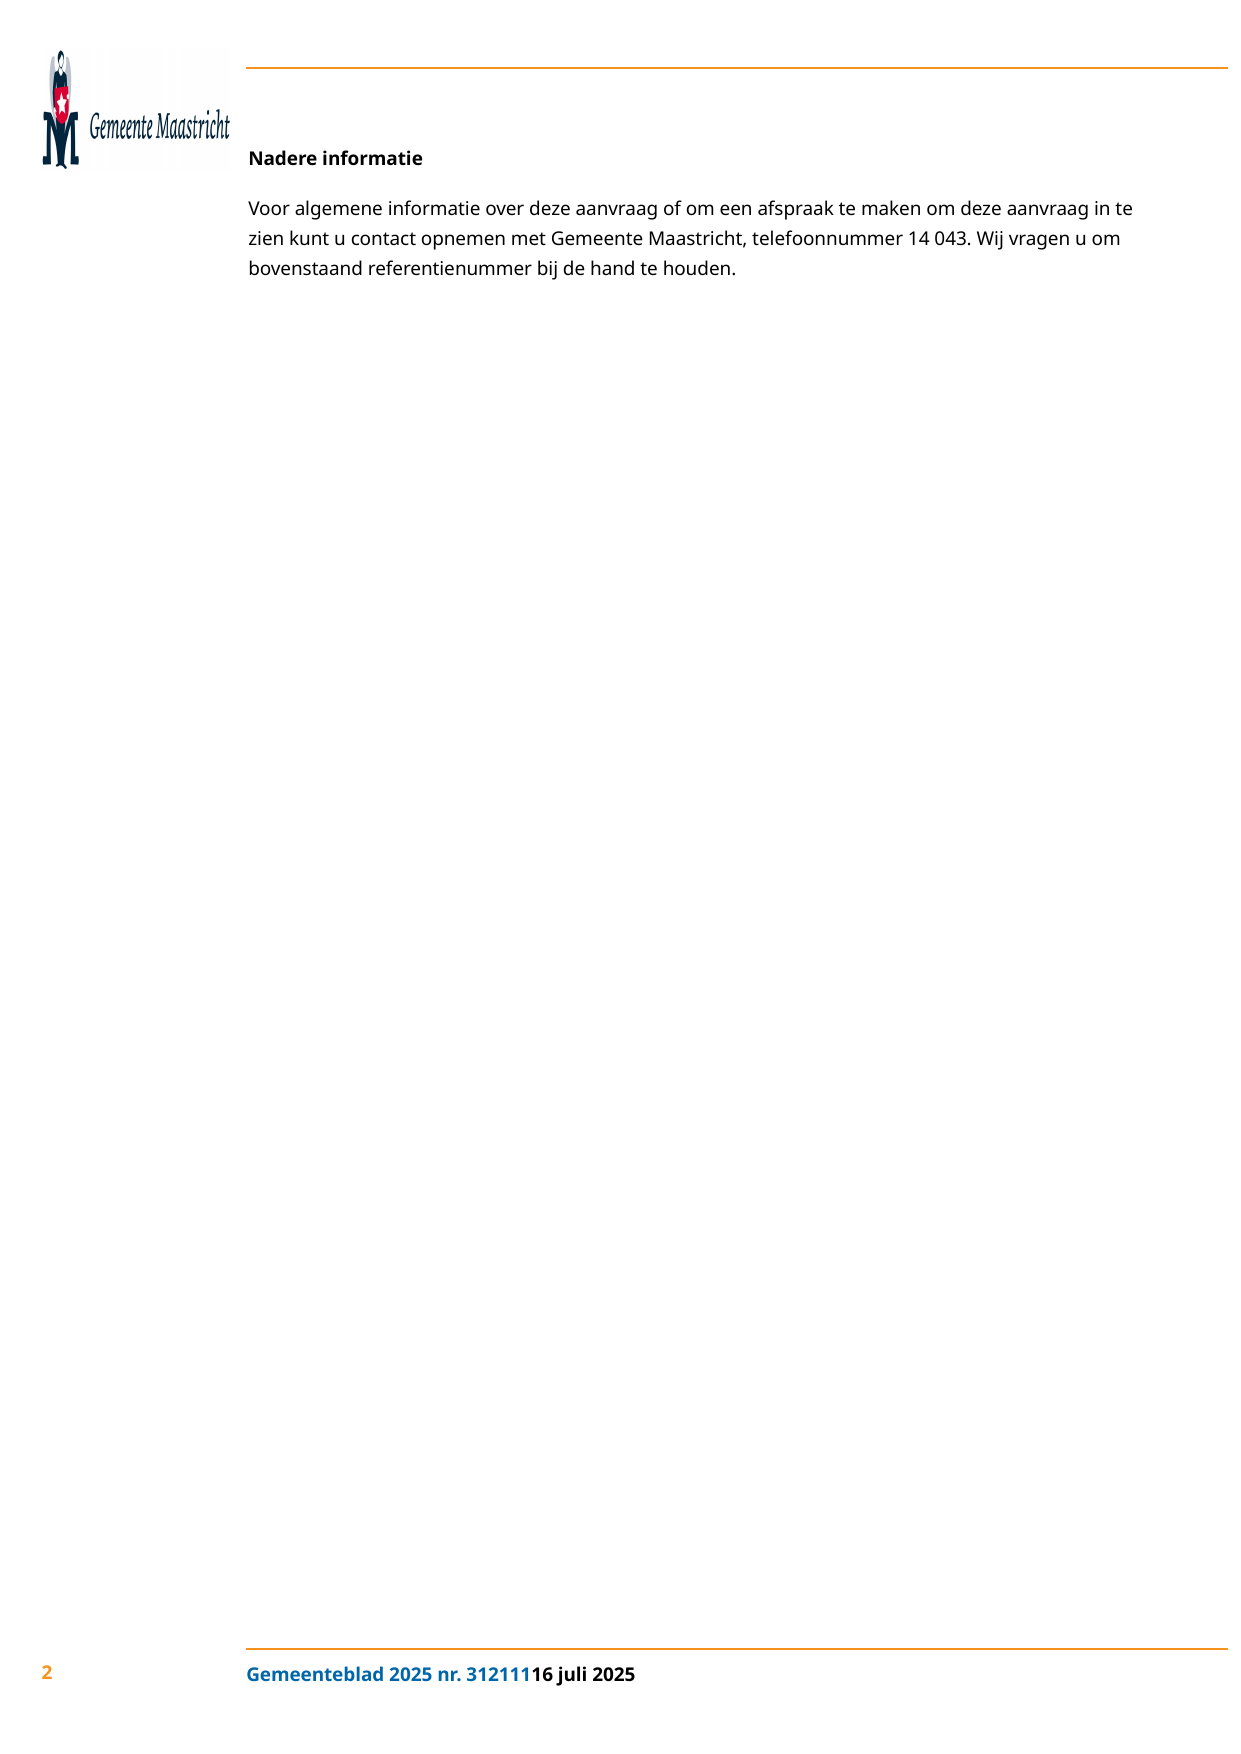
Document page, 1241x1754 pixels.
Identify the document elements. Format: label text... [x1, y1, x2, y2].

text Nadere informatie [248, 145, 1152, 171]
picture [41, 47, 231, 172]
text Voor algemene informatie over deze aanvraag of om een afspraak te maken om deze aanvraag in te zien kunt u contact opnemen met Gemeente Maastricht, telefoonnummer 14 043. Wij vragen u om bovenstaand referentienummer bij de hand te houden. [248, 196, 1152, 281]
